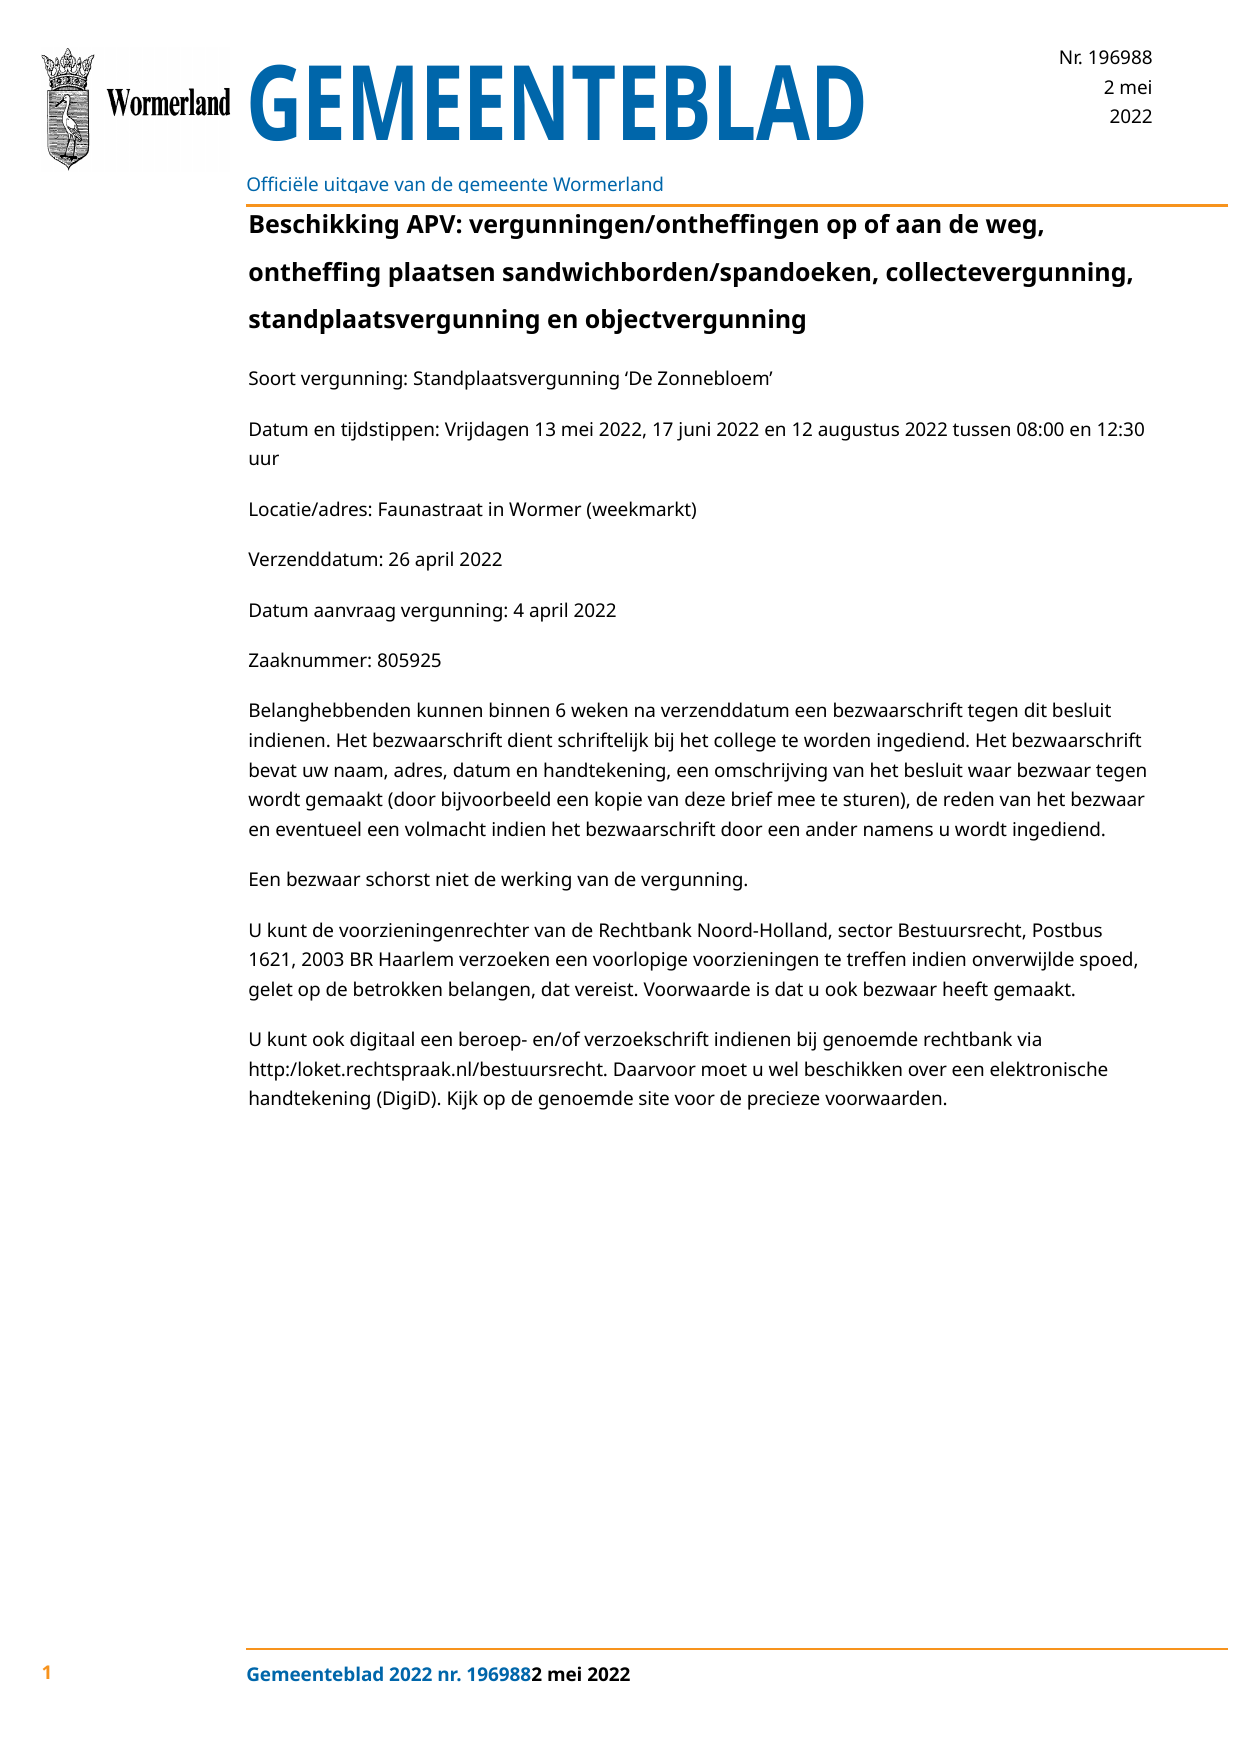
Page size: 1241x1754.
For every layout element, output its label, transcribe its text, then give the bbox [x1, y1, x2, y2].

text Zaaknummer: 805925 [248, 647, 1152, 673]
text U kunt de voorzieningenrechter van de Rechtbank Noord-Holland, sector Bestuursrecht, Postbus 1621, 2003 BR Haarlem verzoeken een voorlopige voorzieningen te treffen indien onverwijlde spoed, gelet op de betrokken belangen, dat vereist. Voorwaarde is dat u ook bezwaar heeft gemaakt. [248, 917, 1152, 1002]
text Een bezwaar schorst niet de werking van de vergunning. [248, 866, 1152, 892]
text Datum aanvraag vergunning: 4 april 2022 [248, 597, 1152, 622]
text Datum en tijdstippen: Vrijdagen 13 mei 2022, 17 juni 2022 en 12 augustus 2022 tussen 08:00 en 12:30 uur [248, 416, 1152, 471]
picture [41, 47, 231, 172]
text Beschikking APV: vergunningen/ontheffingen op of aan de weg, ontheffing plaatsen sandwichborden/spandoeken, collectevergunning, standplaatsvergunning en objectvergunning [248, 207, 1152, 336]
text Locatie/adres: Faunastraat in Wormer (weekmarkt) [248, 496, 1152, 522]
text Soort vergunning: Standplaatsvergunning ‘De Zonnebloem’ [248, 366, 1152, 391]
text Belanghebbenden kunnen binnen 6 weken na verzenddatum een bezwaarschrift tegen dit besluit indienen. Het bezwaarschrift dient schriftelijk bij het college te worden ingediend. Het bezwaarschrift bevat uw naam, adres, datum en handtekening, een omschrijving van het besluit waar bezwaar tegen wordt gemaakt (door bijvoorbeeld een kopie van deze brief mee te sturen), de reden van het bezwaar en eventueel een volmacht indien het bezwaarschrift door een ander namens u wordt ingediend. [248, 698, 1152, 842]
text Verzenddatum: 26 april 2022 [248, 546, 1152, 572]
text U kunt ook digitaal een beroep- en/of verzoekschrift indienen bij genoemde rechtbank via http:/loket.rechtspraak.nl/bestuursrecht. Daarvoor moet u wel beschikken over een elektronische handtekening (DigiD). Kijk op de genoemde site voor de precieze voorwaarden. [248, 1026, 1152, 1111]
